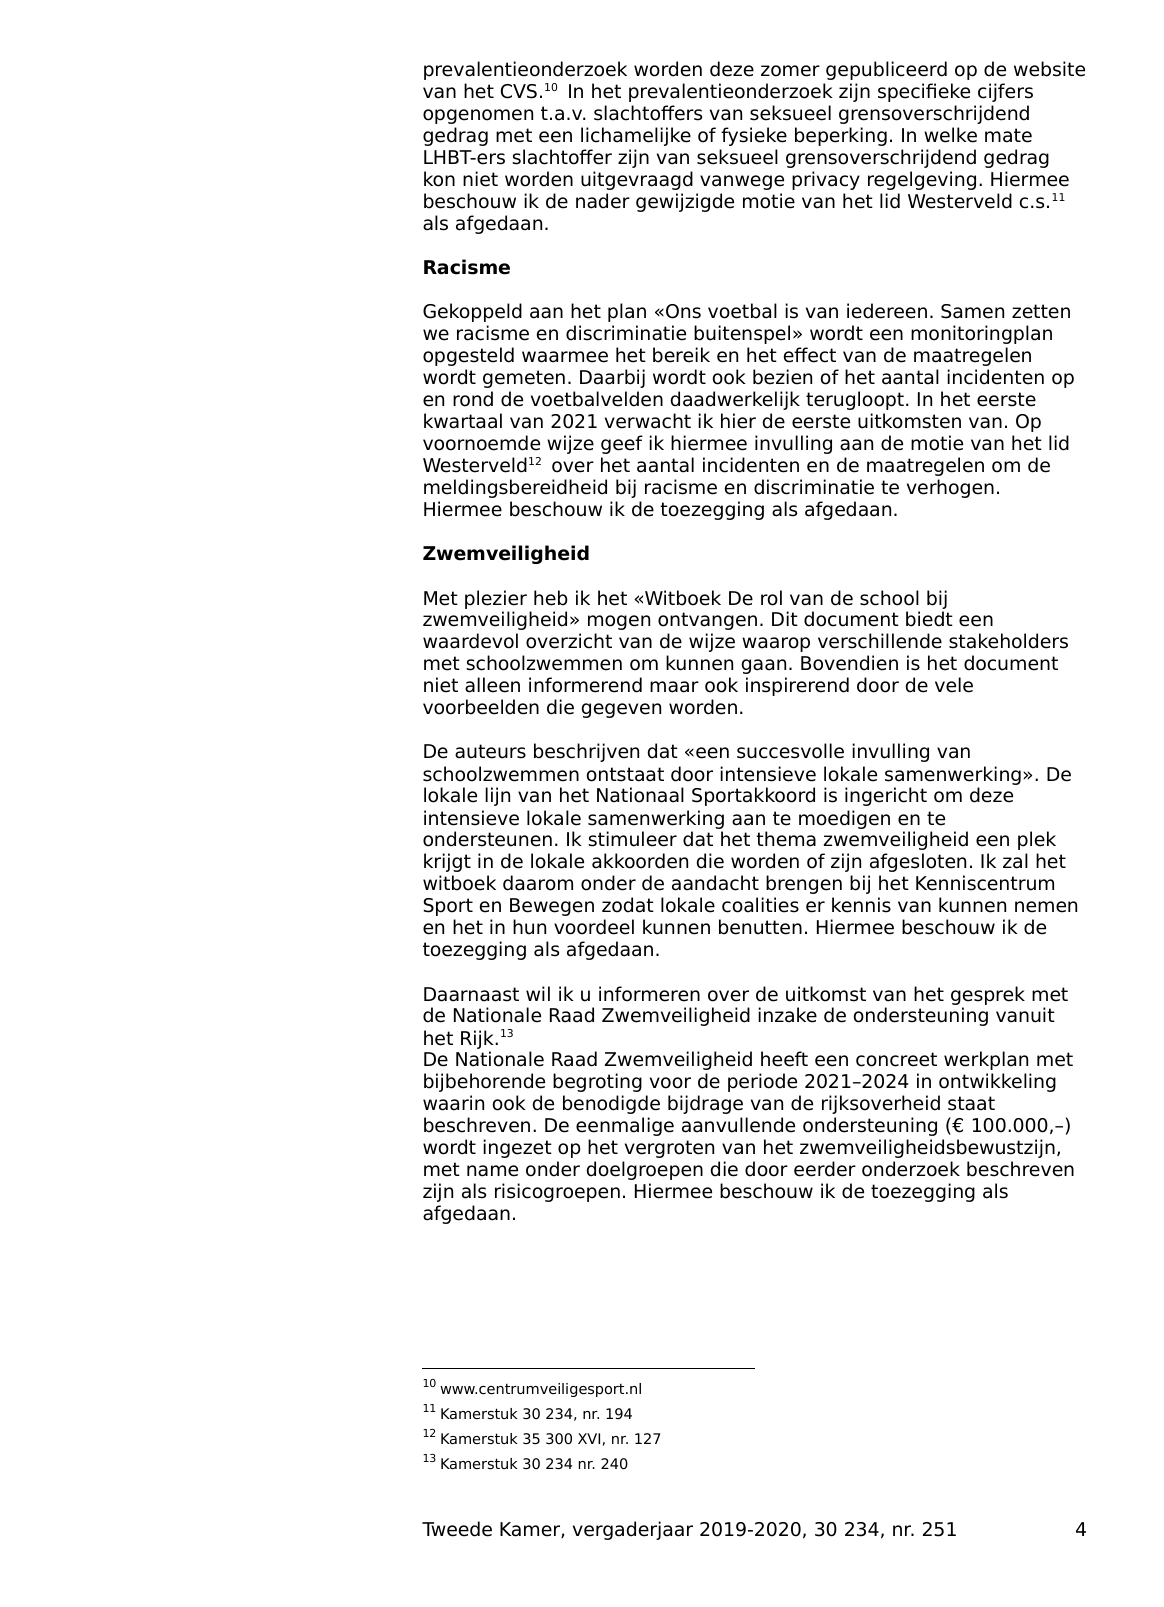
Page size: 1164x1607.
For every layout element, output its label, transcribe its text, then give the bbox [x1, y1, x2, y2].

text www.centrumveiligesport.nl [422, 1377, 1087, 1399]
text Gekoppeld aan het plan «Ons voetbal is van iedereen. Samen zetten we racisme en discriminatie buitenspel» wordt een monitoringplan opgesteld waarmee het bereik en het effect van de maatregelen wordt gemeten. Daarbij wordt ook bezien of het aantal incidenten op en rond de voetbalvelden daadwerkelijk terugloopt. In het eerste kwartaal van 2021 verwacht ik hier de eerste uitkomsten van. Op voornoemde wijze geef ik hiermee invulling aan de motie van het lid Westerveld over het aantal incidenten en de maatregelen om de meldingsbereidheid bij racisme en discriminatie te verhogen. Hiermee beschouw ik de toezegging als afgedaan. [422, 301, 1087, 521]
text De auteurs beschrijven dat «een succesvolle invulling van schoolzwemmen ontstaat door intensieve lokale samenwerking». De lokale lijn van het Nationaal Sportakkoord is ingericht om deze intensieve lokale samenwerking aan te moedigen en te ondersteunen. Ik stimuleer dat het thema zwemveiligheid een plek krijgt in de lokale akkoorden die worden of zijn afgesloten. Ik zal het witboek daarom onder de aandacht brengen bij het Kenniscentrum Sport en Bewegen zodat lokale coalities er kennis van kunnen nemen en het in hun voordeel kunnen benutten. Hiermee beschouw ik de toezegging als afgedaan. [422, 741, 1087, 961]
text Daarnaast wil ik u informeren over de uitkomst van het gesprek met de Nationale Raad Zwemveiligheid inzake de ondersteuning vanuit het Rijk. [422, 983, 1087, 1049]
subtitle Zwemveiligheid [422, 543, 1087, 565]
text De Nationale Raad Zwemveiligheid heeft een concreet werkplan met bijbehorende begroting voor de periode 2021–2024 in ontwikkeling waarin ook de benodigde bijdrage van de rijksoverheid staat beschreven. De eenmalige aanvullende ondersteuning (€ 100.000,–) wordt ingezet op het vergroten van het zwemveiligheidsbewustzijn, met name onder doelgroepen die door eerder onderzoek beschreven zijn als risicogroepen. Hiermee beschouw ik de toezegging als afgedaan. [422, 1049, 1087, 1225]
text prevalentieonderzoek worden deze zomer gepubliceerd op de website van het CVS. In het prevalentieonderzoek zijn specifieke cijfers opgenomen t.a.v. slachtoffers van seksueel grensoverschrijdend gedrag met een lichamelijke of fysieke beperking. In welke mate LHBT-ers slachtoffer zijn van seksueel grensoverschrijdend gedrag kon niet worden uitgevraagd vanwege privacy regelgeving. Hiermee beschouw ik de nader gewijzigde motie van het lid Westerveld c.s. als afgedaan. [422, 59, 1087, 235]
text Met plezier heb ik het «Witboek De rol van de school bij zwemveiligheid» mogen ontvangen. Dit document biedt een waardevol overzicht van de wijze waarop verschillende stakeholders met schoolzwemmen om kunnen gaan. Bovendien is het document niet alleen informerend maar ook inspirerend door de vele voorbeelden die gegeven worden. [422, 587, 1087, 719]
subtitle Racisme [422, 257, 1087, 279]
text Kamerstuk 30 234, nr. 194 [422, 1402, 1087, 1424]
text Kamerstuk 30 234 nr. 240 [422, 1452, 1087, 1474]
text Kamerstuk 35 300 XVI, nr. 127 [422, 1427, 1087, 1449]
